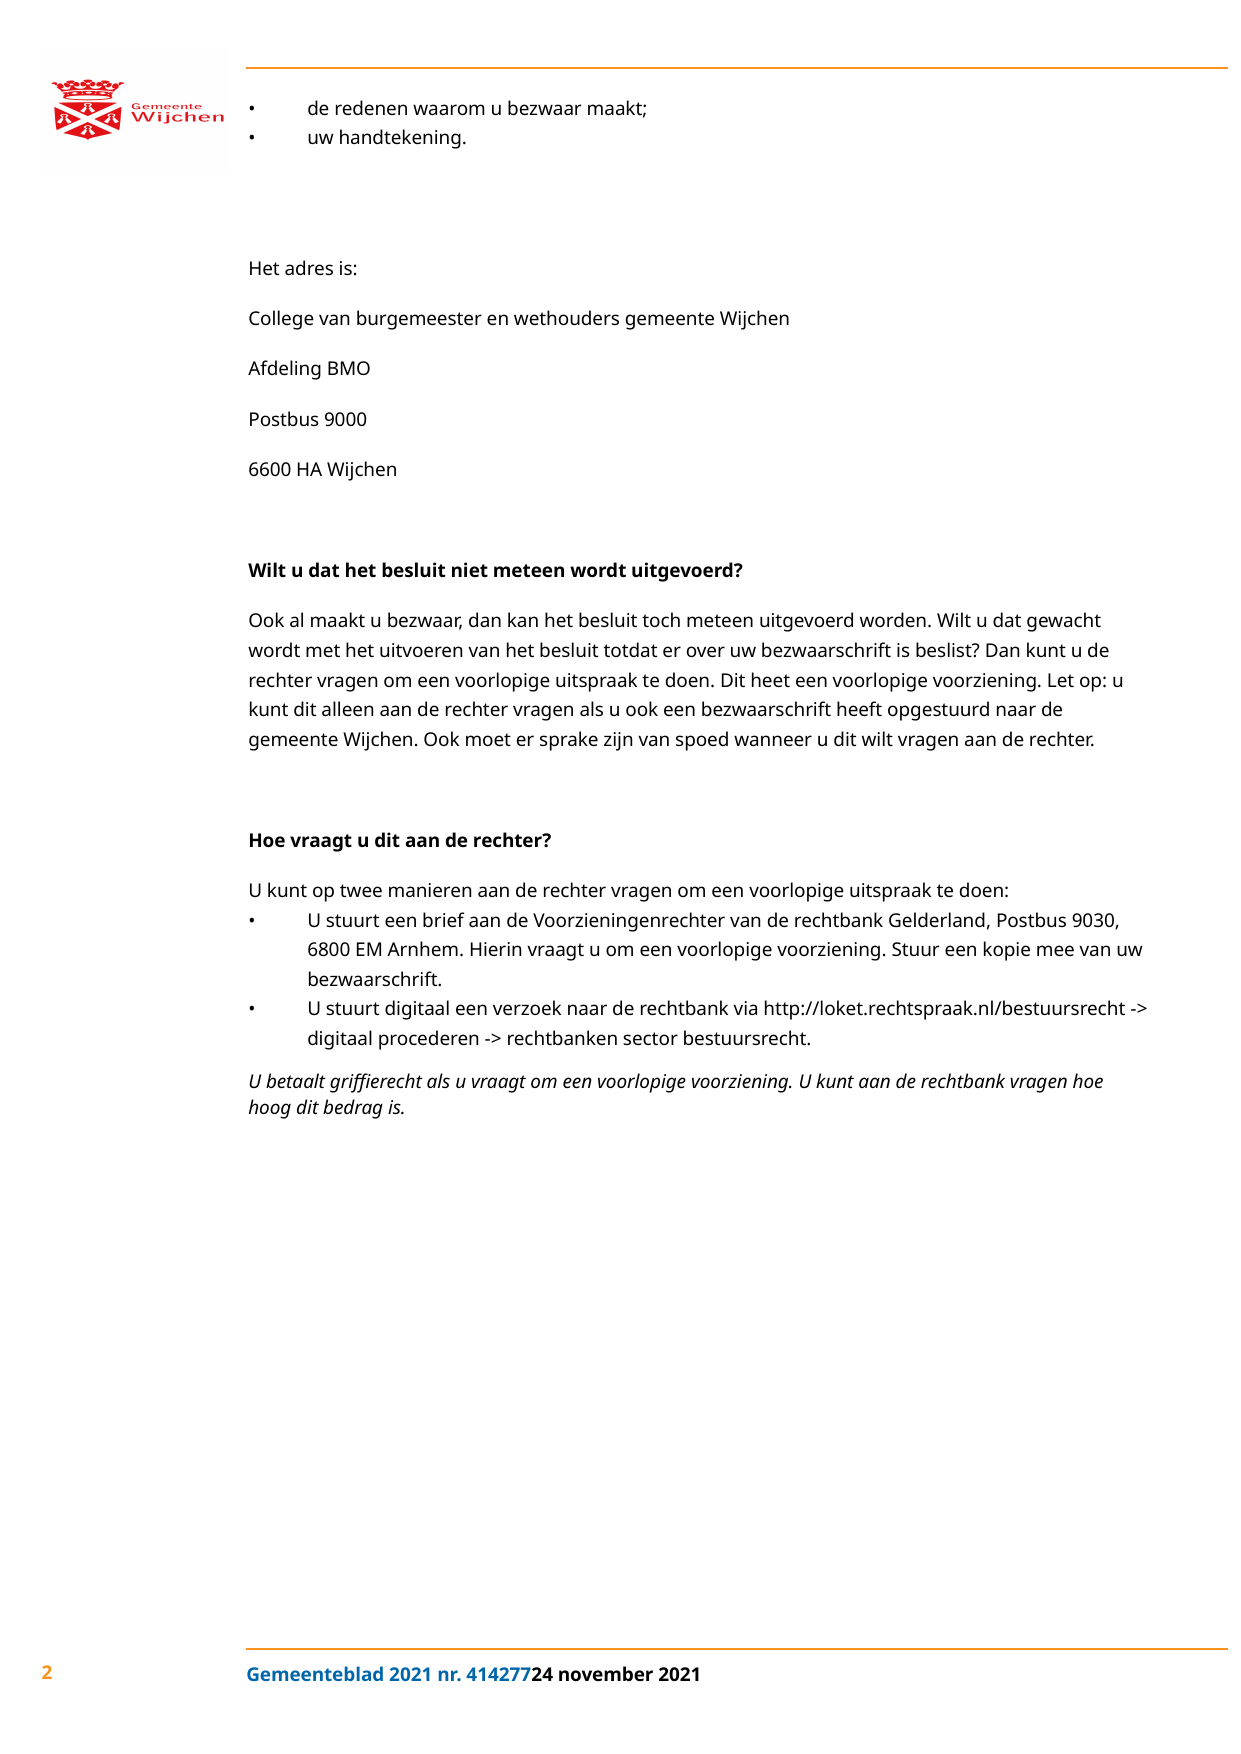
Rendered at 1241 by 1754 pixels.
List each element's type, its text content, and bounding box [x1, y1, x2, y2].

text U betaalt griffierecht als u vraagt om een voorlopige voorziening. U kunt aan de rechtbank vragen hoe hoog dit bedrag is. [248, 1068, 1152, 1120]
text Het adres is: [248, 255, 1152, 281]
picture [41, 47, 231, 172]
text College van burgemeester en wethouders gemeente Wijchen [248, 305, 1152, 331]
text Postbus 9000 [248, 406, 1152, 432]
text Wilt u dat het besluit niet meteen wordt uitgevoerd? [248, 557, 1152, 583]
list de redenen waarom u bezwaar maakt; [248, 95, 1152, 121]
text 6600 HA Wijchen [248, 456, 1152, 482]
list U stuurt een brief aan de Voorzieningenrechter van de rechtbank Gelderland, Postbus 9030, 6800 EM Arnhem. Hierin vraagt u om een voorlopige voorziening. Stuur een kopie mee van uw bezwaarschrift. [248, 907, 1152, 992]
text Ook al maakt u bezwaar, dan kan het besluit toch meteen uitgevoerd worden. Wilt u dat gewacht wordt met het uitvoeren van het besluit totdat er over uw bezwaarschrift is beslist? Dan kunt u de rechter vragen om een voorlopige uitspraak te doen. Dit heet een voorlopige voorziening. Let op: u kunt dit alleen aan de rechter vragen als u ook een bezwaarschrift heeft opgestuurd naar de gemeente Wijchen. Ook moet er sprake zijn van spoed wanneer u dit wilt vragen aan de rechter. [248, 608, 1152, 752]
list uw handtekening. [248, 124, 1152, 150]
list U stuurt digitaal een verzoek naar de rechtbank via http://loket.rechtspraak.nl/bestuursrecht -> digitaal procederen -> rechtbanken sector bestuursrecht. [248, 996, 1152, 1051]
text Afdeling BMO [248, 356, 1152, 381]
text U kunt op twee manieren aan de rechter vragen om een voorlopige uitspraak te doen: [248, 877, 1152, 903]
text Hoe vraagt u dit aan de rechter? [248, 827, 1152, 853]
